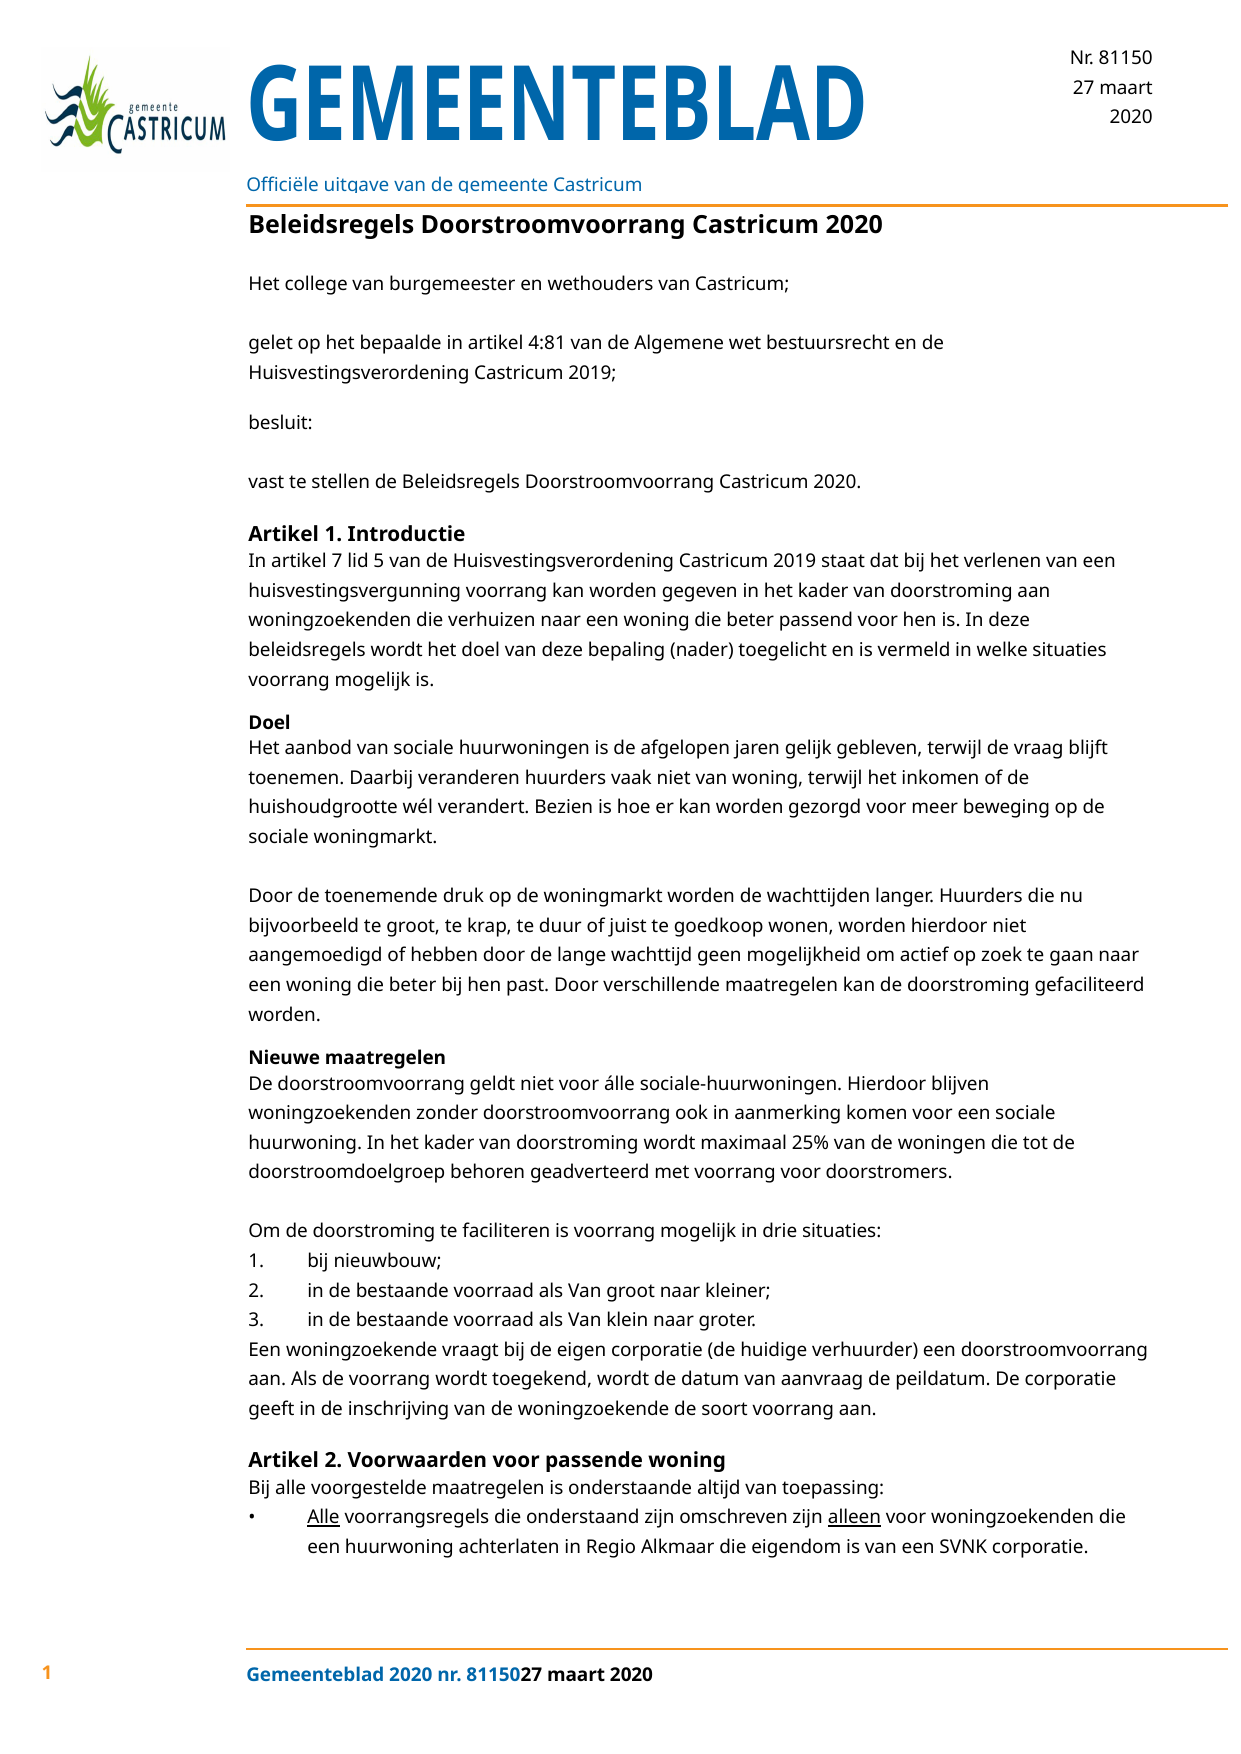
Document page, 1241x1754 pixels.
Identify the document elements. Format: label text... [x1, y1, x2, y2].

text Een woningzoekende vraagt bij de eigen corporatie (de huidige verhuurder) een doorstroomvoorrang aan. Als de voorrang wordt toegekend, wordt de datum van aanvraag de peildatum. De corporatie geeft in de inschrijving van de woningzoekende de soort voorrang aan. [248, 1336, 1152, 1421]
list bij nieuwbouw; [248, 1247, 1152, 1273]
text Bij alle voorgestelde maatregelen is onderstaande altijd van toepassing: [248, 1474, 1152, 1500]
text Het college van burgemeester en wethouders van Castricum; [248, 270, 1152, 296]
text In artikel 7 lid 5 van de Huisvestingsverordening Castricum 2019 staat dat bij het verlenen van een huisvestingsvergunning voorrang kan worden gegeven in het kader van doorstroming aan woningzoekenden die verhuizen naar een woning die beter passend voor hen is. In deze beleidsregels wordt het doel van deze bepaling (nader) toegelicht en is vermeld in welke situaties voorrang mogelijk is. [248, 547, 1152, 691]
text gelet op het bepaalde in artikel 4:81 van de Algemene wet bestuursrecht en de Huisvestingsverordening Castricum 2019; [248, 329, 1152, 385]
text besluit: [248, 409, 1152, 435]
text Het aanbod van sociale huurwoningen is de afgelopen jaren gelijk gebleven, terwijl de vraag blijft toenemen. Daarbij veranderen huurders vaak niet van woning, terwijl het inkomen of de huishoudgrootte wél verandert. Bezien is hoe er kan worden gezorgd voor meer beweging op de sociale woningmarkt. [248, 734, 1152, 849]
text Doel [248, 709, 1152, 734]
list in de bestaande voorraad als Van klein naar groter. [248, 1306, 1152, 1332]
text Artikel 1. Introductie [248, 519, 1152, 547]
text Beleidsregels Doorstroomvoorrang Castricum 2020 [248, 207, 1152, 241]
text Om de doorstroming te faciliteren is voorrang mogelijk in drie situaties: [248, 1218, 1152, 1243]
text De doorstroomvoorrang geldt niet voor álle sociale-huurwoningen. Hierdoor blijven woningzoekenden zonder doorstroomvoorrang ook in aanmerking komen voor een sociale huurwoning. In het kader van doorstroming wordt maximaal 25% van de woningen die tot de doorstroomdoelgroep behoren geadverteerd met voorrang voor doorstromers. [248, 1070, 1152, 1184]
list in de bestaande voorraad als Van groot naar kleiner; [248, 1277, 1152, 1302]
text vast te stellen de Beleidsregels Doorstroomvoorrang Castricum 2020. [248, 468, 1152, 494]
picture [41, 47, 231, 172]
text Door de toenemende druk op de woningmarkt worden de wachttijden langer. Huurders die nu bijvoorbeeld te groot, te krap, te duur of juist te goedkoop wonen, worden hierdoor niet aangemoedigd of hebben door de lange wachttijd geen mogelijkheid om actief op zoek te gaan naar een woning die beter bij hen past. Door verschillende maatregelen kan de doorstroming gefaciliteerd worden. [248, 882, 1152, 1027]
text Artikel 2. Voorwaarden voor passende woning [248, 1446, 1152, 1474]
list Alle voorrangsregels die onderstaand zijn omschreven zijn alleen voor woningzoekenden die een huurwoning achterlaten in Regio Alkmaar die eigendom is van een SVNK corporatie. [248, 1503, 1152, 1559]
text Nieuwe maatregelen [248, 1044, 1152, 1070]
